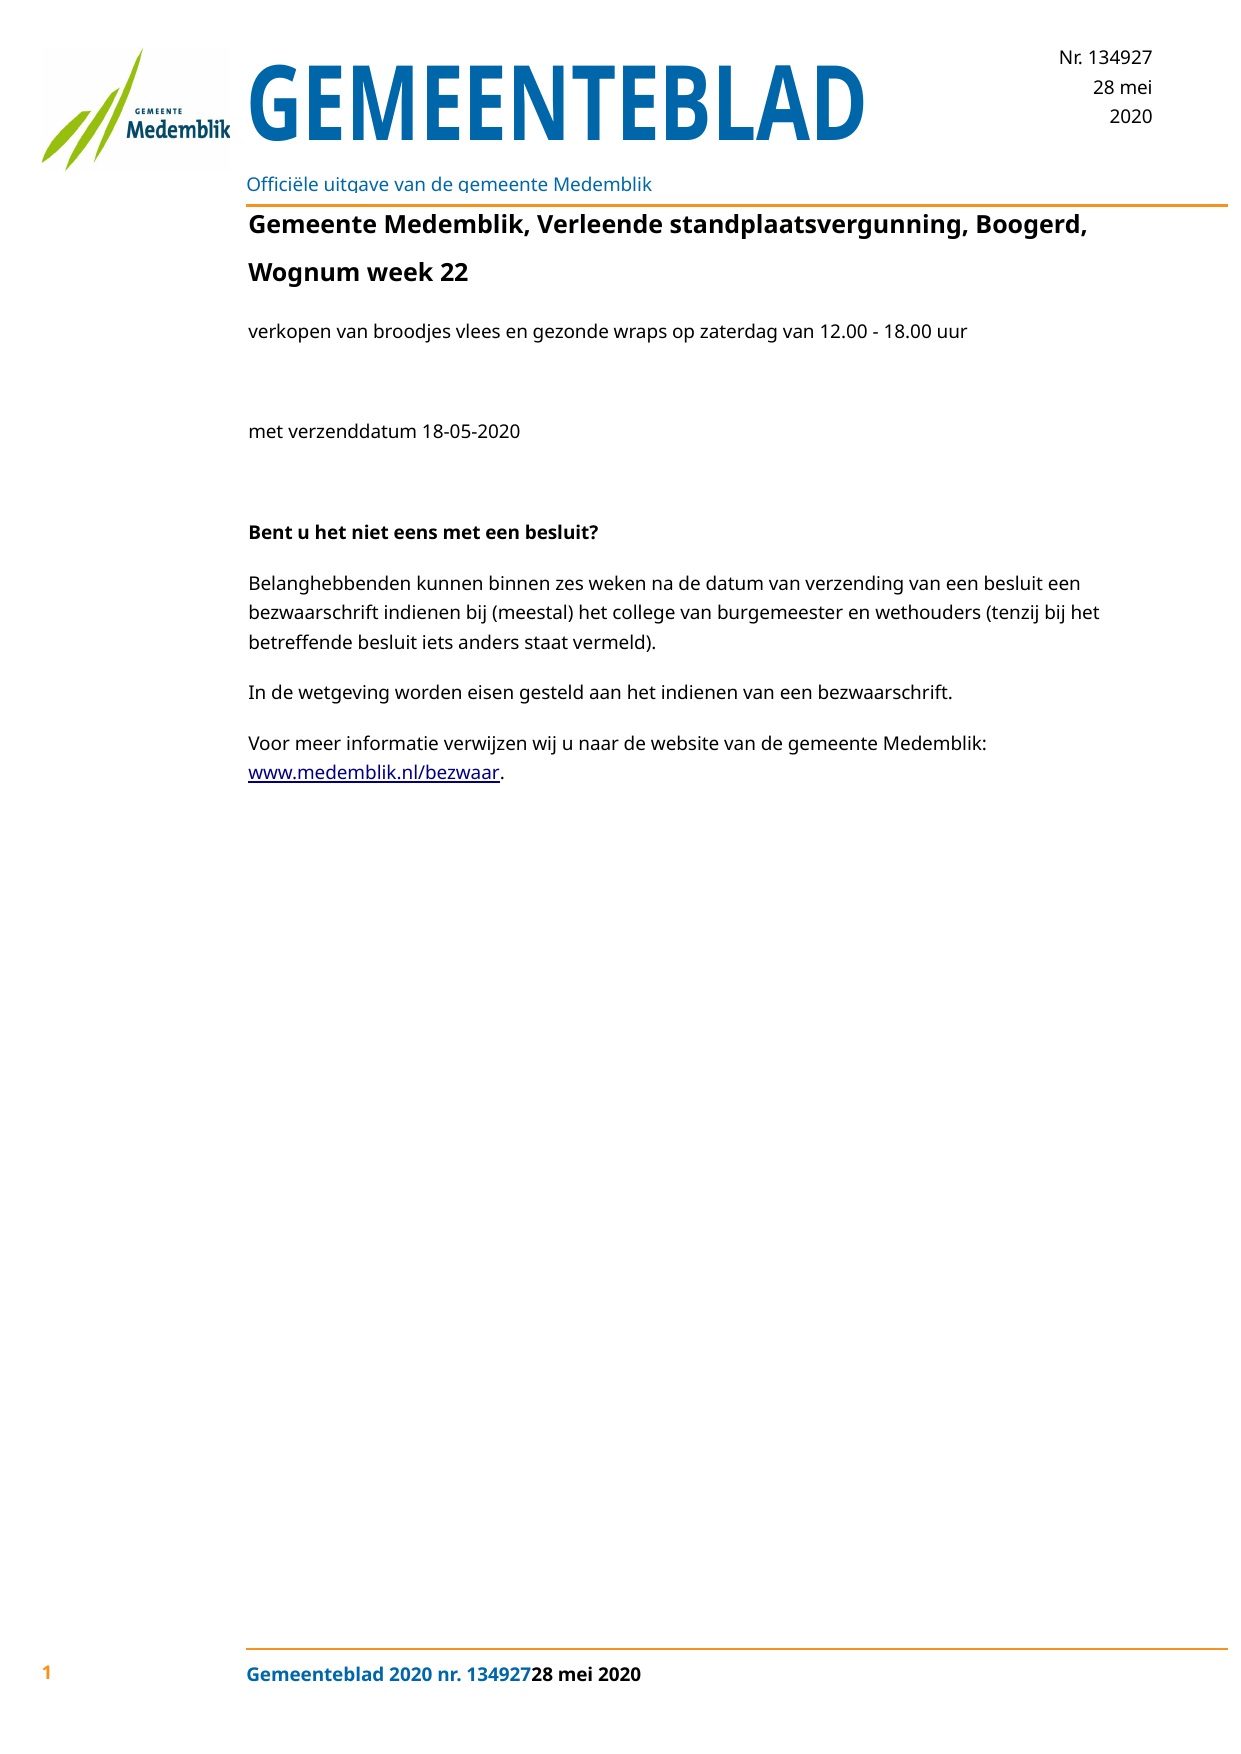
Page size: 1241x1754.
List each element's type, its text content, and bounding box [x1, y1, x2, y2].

text verkopen van broodjes vlees en gezonde wraps op zaterdag van 12.00 - 18.00 uur [248, 318, 1152, 344]
text Gemeente Medemblik, Verleende standplaatsvergunning, Boogerd, Wognum week 22 [248, 207, 1152, 288]
text met verzenddatum 18-05-2020 [248, 419, 1152, 444]
text Belanghebbenden kunnen binnen zes weken na de datum van verzending van een besluit een bezwaarschrift indienen bij (meestal) het college van burgemeester en wethouders (tenzij bij het betreffende besluit iets anders staat vermeld). [248, 570, 1152, 655]
text Voor meer informatie verwijzen wij u naar de website van de gemeente Medemblik: www.medemblik.nl/bezwaar. [248, 730, 1152, 785]
text In de wetgeving worden eisen gesteld aan het indienen van een bezwaarschrift. [248, 679, 1152, 705]
picture [41, 47, 231, 172]
text Bent u het niet eens met een besluit? [248, 519, 1152, 545]
